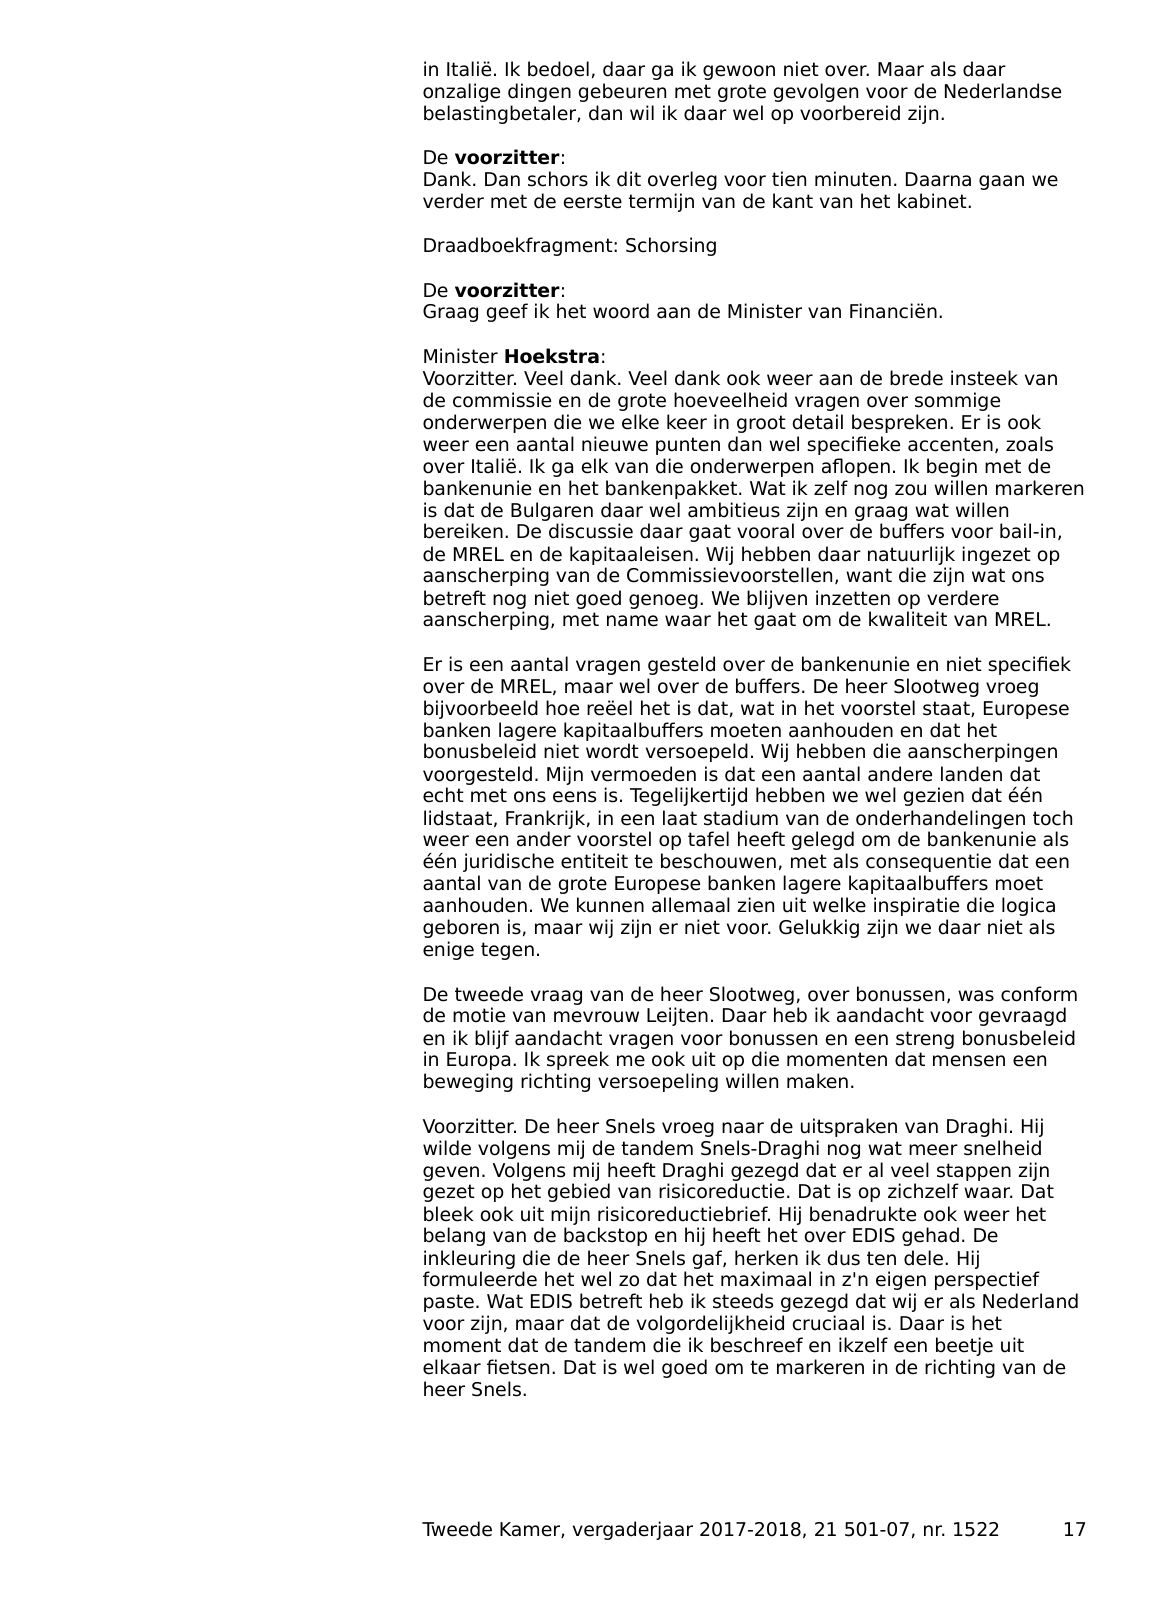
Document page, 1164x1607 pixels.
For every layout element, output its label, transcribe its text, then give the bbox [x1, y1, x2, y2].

text Voorzitter. De heer Snels vroeg naar de uitspraken van Draghi. Hij wilde volgens mij de tandem Snels-Draghi nog wat meer snelheid geven. Volgens mij heeft Draghi gezegd dat er al veel stappen zijn gezet op het gebied van risicoreductie. Dat is op zichzelf waar. Dat bleek ook uit mijn risicoreductiebrief. Hij benadrukte ook weer het belang van de backstop en hij heeft het over EDIS gehad. De inkleuring die de heer Snels gaf, herken ik dus ten dele. Hij formuleerde het wel zo dat het maximaal in z'n eigen perspectief paste. Wat EDIS betreft heb ik steeds gezegd dat wij er als Nederland voor zijn, maar dat de volgordelijkheid cruciaal is. Daar is het moment dat de tandem die ik beschreef en ikzelf een beetje uit elkaar fietsen. Dat is wel goed om te markeren in de richting van de heer Snels. [422, 1116, 1087, 1401]
text Voorzitter. Veel dank. Veel dank ook weer aan de brede insteek van de commissie en de grote hoeveelheid vragen over sommige onderwerpen die we elke keer in groot detail bespreken. Er is ook weer een aantal nieuwe punten dan wel specifieke accenten, zoals over Italië. Ik ga elk van die onderwerpen aflopen. Ik begin met de bankenunie en het bankenpakket. Wat ik zelf nog zou willen markeren is dat de Bulgaren daar wel ambitieus zijn en graag wat willen bereiken. De discussie daar gaat vooral over de buffers voor bail-in, de MREL en de kapitaaleisen. Wij hebben daar natuurlijk ingezet op aanscherping van de Commissievoorstellen, want die zijn wat ons betreft nog niet goed genoeg. We blijven inzetten op verdere aanscherping, met name waar het gaat om de kwaliteit van MREL. [422, 368, 1087, 631]
text De tweede vraag van de heer Slootweg, over bonussen, was conform de motie van mevrouw Leijten. Daar heb ik aandacht voor gevraagd en ik blijf aandacht vragen voor bonussen en een streng bonusbeleid in Europa. Ik spreek me ook uit op die momenten dat mensen een beweging richting versoepeling willen maken. [422, 983, 1087, 1093]
text Minister Hoekstra: [422, 346, 1087, 368]
text De voorzitter: [422, 279, 1087, 301]
text Graag geef ik het woord aan de Minister van Financiën. [422, 301, 1087, 323]
text Dank. Dan schors ik dit overleg voor tien minuten. Daarna gaan we verder met de eerste termijn van de kant van het kabinet. [422, 169, 1087, 213]
text De voorzitter: [422, 147, 1087, 169]
text in Italië. Ik bedoel, daar ga ik gewoon niet over. Maar als daar onzalige dingen gebeuren met grote gevolgen voor de Nederlandse belastingbetaler, dan wil ik daar wel op voorbereid zijn. [422, 59, 1087, 125]
text Er is een aantal vragen gesteld over de bankenunie en niet specifiek over de MREL, maar wel over de buffers. De heer Slootweg vroeg bijvoorbeeld hoe reëel het is dat, wat in het voorstel staat, Europese banken lagere kapitaalbuffers moeten aanhouden en dat het bonusbeleid niet wordt versoepeld. Wij hebben die aanscherpingen voorgesteld. Mijn vermoeden is dat een aantal andere landen dat echt met ons eens is. Tegelijkertijd hebben we wel gezien dat één lidstaat, Frankrijk, in een laat stadium van de onderhandelingen toch weer een ander voorstel op tafel heeft gelegd om de bankenunie als één juridische entiteit te beschouwen, met als consequentie dat een aantal van de grote Europese banken lagere kapitaalbuffers moet aanhouden. We kunnen allemaal zien uit welke inspiratie die logica geboren is, maar wij zijn er niet voor. Gelukkig zijn we daar niet als enige tegen. [422, 653, 1087, 961]
text Draadboekfragment: Schorsing [422, 235, 1087, 257]
